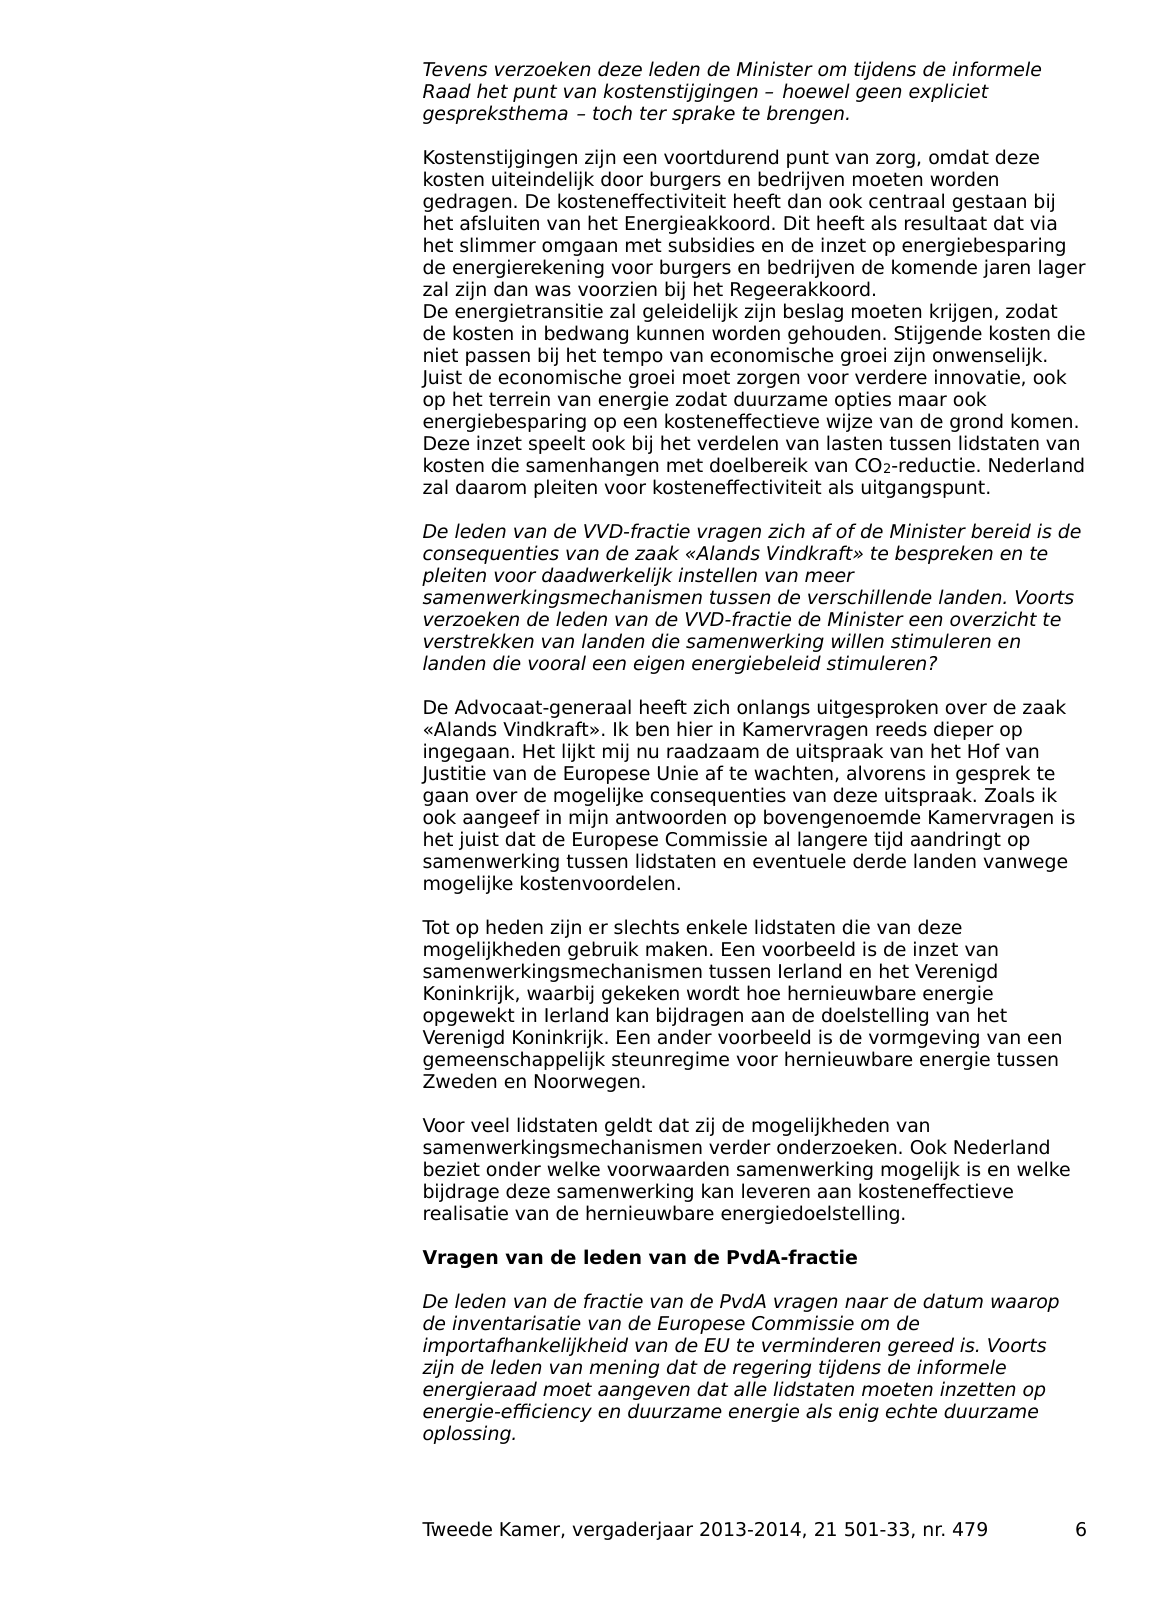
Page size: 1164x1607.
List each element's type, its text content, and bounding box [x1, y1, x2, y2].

text De leden van de VVD-fractie vragen zich af of de Minister bereid is de consequenties van de zaak «Alands Vindkraft» te bespreken en te pleiten voor daadwerkelijk instellen van meer samenwerkingsmechanismen tussen de verschillende landen. Voorts verzoeken de leden van de VVD-fractie de Minister een overzicht te verstrekken van landen die samenwerking willen stimuleren en landen die vooral een eigen energiebeleid stimuleren? [422, 521, 1087, 675]
text Tot op heden zijn er slechts enkele lidstaten die van deze mogelijkheden gebruik maken. Een voorbeeld is de inzet van samenwerkingsmechanismen tussen Ierland en het Verenigd Koninkrijk, waarbij gekeken wordt hoe hernieuwbare energie opgewekt in Ierland kan bijdragen aan de doelstelling van het Verenigd Koninkrijk. Een ander voorbeeld is de vormgeving van een gemeenschappelijk steunregime voor hernieuwbare energie tussen Zweden en Noorwegen. [422, 917, 1087, 1093]
subtitle Vragen van de leden van de PvdA-fractie [422, 1247, 1087, 1269]
text De leden van de fractie van de PvdA vragen naar de datum waarop de inventarisatie van de Europese Commissie om de importafhankelijkheid van de EU te verminderen gereed is. Voorts zijn de leden van mening dat de regering tijdens de informele energieraad moet aangeven dat alle lidstaten moeten inzetten op energie-efficiency en duurzame energie als enig echte duurzame oplossing. [422, 1291, 1087, 1445]
text Voor veel lidstaten geldt dat zij de mogelijkheden van samenwerkingsmechanismen verder onderzoeken. Ook Nederland beziet onder welke voorwaarden samenwerking mogelijk is en welke bijdrage deze samenwerking kan leveren aan kosteneffectieve realisatie van de hernieuwbare energiedoelstelling. [422, 1115, 1087, 1225]
text De Advocaat-generaal heeft zich onlangs uitgesproken over de zaak «Alands Vindkraft». Ik ben hier in Kamervragen reeds dieper op ingegaan. Het lijkt mij nu raadzaam de uitspraak van het Hof van Justitie van de Europese Unie af te wachten, alvorens in gesprek te gaan over de mogelijke consequenties van deze uitspraak. Zoals ik ook aangeef in mijn antwoorden op bovengenoemde Kamervragen is het juist dat de Europese Commissie al langere tijd aandringt op samenwerking tussen lidstaten en eventuele derde landen vanwege mogelijke kostenvoordelen. [422, 697, 1087, 895]
text Kostenstijgingen zijn een voortdurend punt van zorg, omdat deze kosten uiteindelijk door burgers en bedrijven moeten worden gedragen. De kosteneffectiviteit heeft dan ook centraal gestaan bij het afsluiten van het Energieakkoord. Dit heeft als resultaat dat via het slimmer omgaan met subsidies en de inzet op energiebesparing de energierekening voor burgers en bedrijven de komende jaren lager zal zijn dan was voorzien bij het Regeerakkoord. [422, 147, 1087, 301]
text Tevens verzoeken deze leden de Minister om tijdens de informele Raad het punt van kostenstijgingen – hoewel geen expliciet gespreksthema – toch ter sprake te brengen. [422, 59, 1087, 125]
text De energietransitie zal geleidelijk zijn beslag moeten krijgen, zodat de kosten in bedwang kunnen worden gehouden. Stijgende kosten die niet passen bij het tempo van economische groei zijn onwenselijk. Juist de economische groei moet zorgen voor verdere innovatie, ook op het terrein van energie zodat duurzame opties maar ook energiebesparing op een kosteneffectieve wijze van de grond komen. Deze inzet speelt ook bij het verdelen van lasten tussen lidstaten van kosten die samenhangen met doelbereik van CO2-reductie. Nederland zal daarom pleiten voor kosteneffectiviteit als uitgangspunt. [422, 301, 1087, 499]
